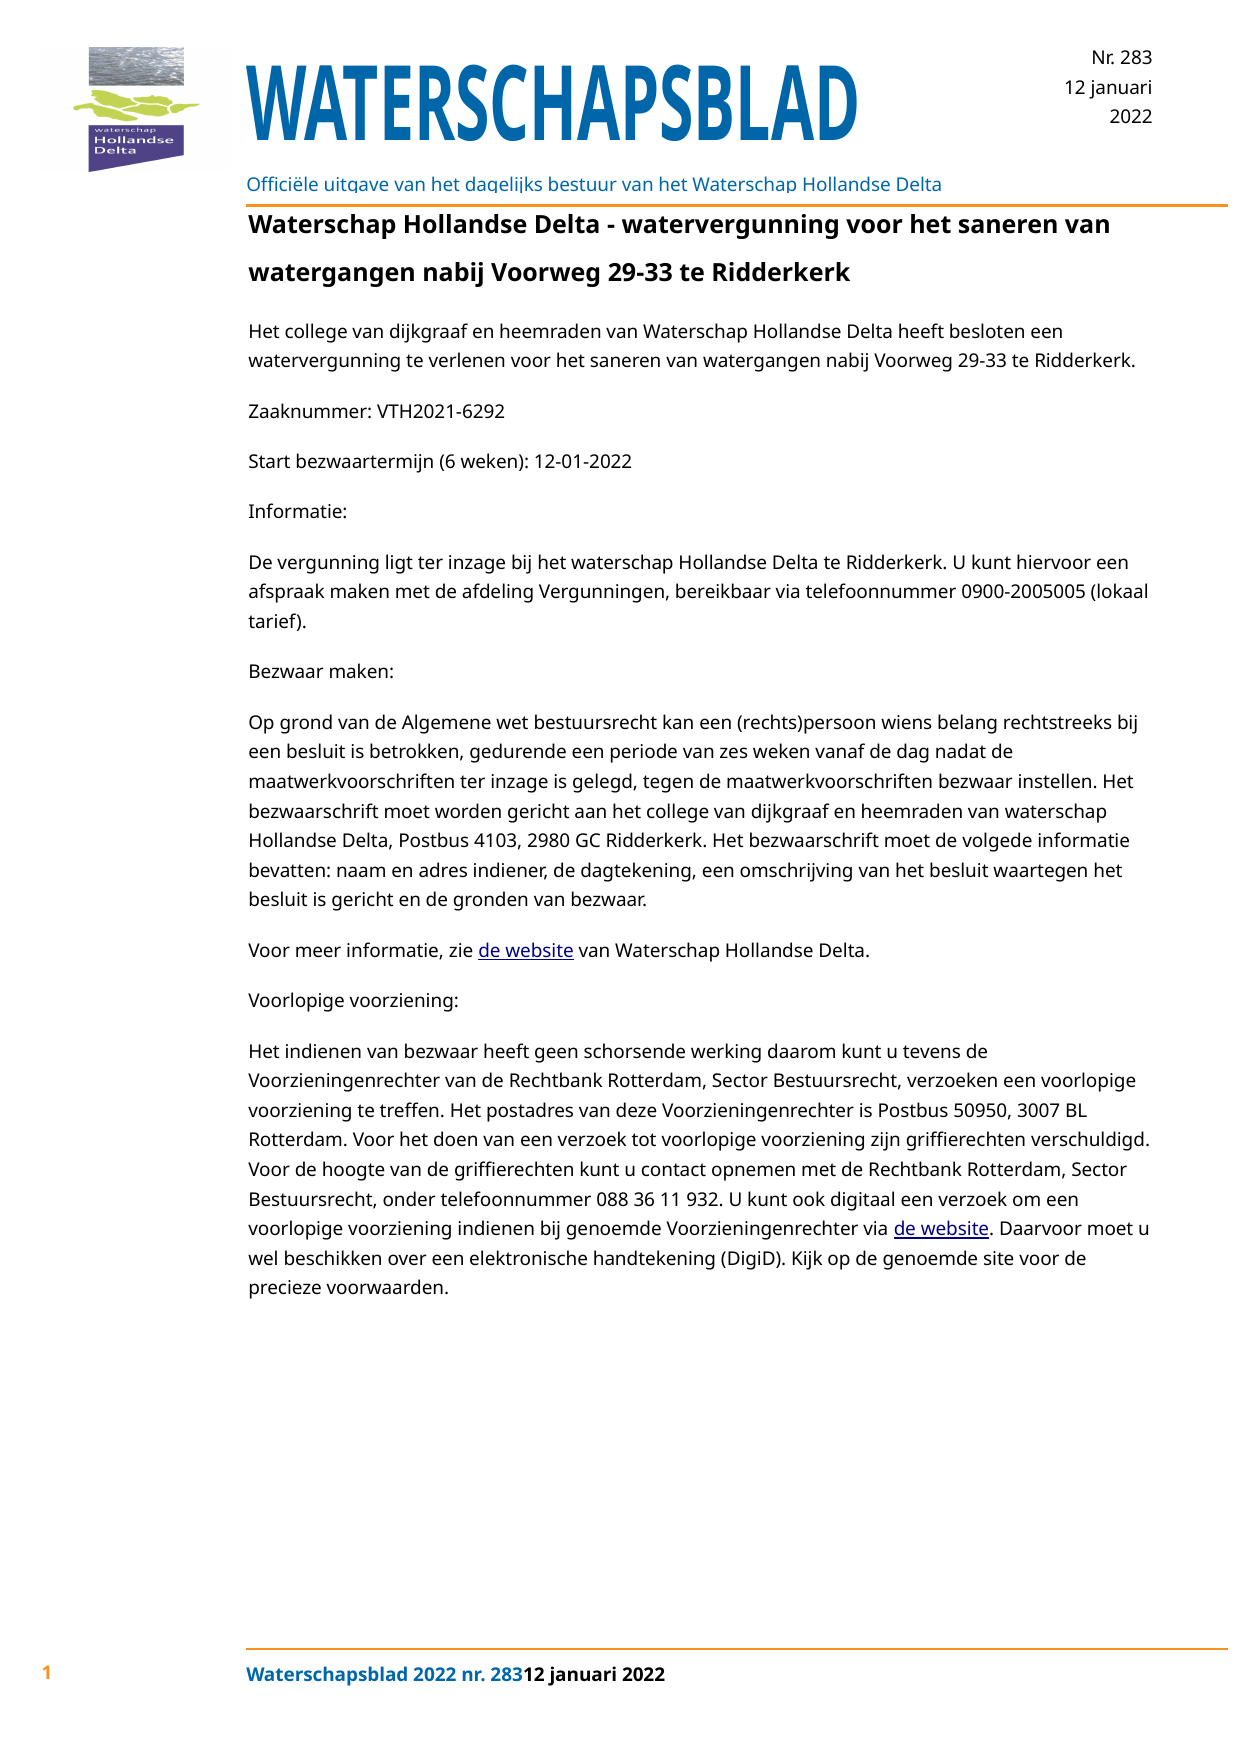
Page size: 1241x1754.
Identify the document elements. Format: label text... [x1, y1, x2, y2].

text Op grond van de Algemene wet bestuursrecht kan een (rechts)persoon wiens belang rechtstreeks bij een besluit is betrokken, gedurende een periode van zes weken vanaf de dag nadat de maatwerkvoorschriften ter inzage is gelegd, tegen de maatwerkvoorschriften bezwaar instellen. Het bezwaarschrift moet worden gericht aan het college van dijkgraaf en heemraden van waterschap Hollandse Delta, Postbus 4103, 2980 GC Ridderkerk. Het bezwaarschrift moet de volgede informatie bevatten: naam en adres indiener, de dagtekening, een omschrijving van het besluit waartegen het besluit is gericht en de gronden van bezwaar. [248, 709, 1152, 912]
text Start bezwaartermijn (6 weken): 12-01-2022 [248, 448, 1152, 474]
text Bezwaar maken: [248, 659, 1152, 684]
text De vergunning ligt ter inzage bij het waterschap Hollandse Delta te Ridderkerk. U kunt hiervoor een afspraak maken met de afdeling Vergunningen, bereikbaar via telefoonnummer 0900-2005005 (lokaal tarief). [248, 549, 1152, 634]
text Informatie: [248, 499, 1152, 524]
text Waterschap Hollandse Delta - watervergunning voor het saneren van watergangen nabij Voorweg 29-33 te Ridderkerk [248, 207, 1152, 288]
text Het college van dijkgraaf en heemraden van Waterschap Hollandse Delta heeft besloten een watervergunning te verlenen voor het saneren van watergangen nabij Voorweg 29-33 te Ridderkerk. [248, 318, 1152, 373]
text Voorlopige voorziening: [248, 987, 1152, 1013]
picture [41, 47, 231, 172]
text Het indienen van bezwaar heeft geen schorsende werking daarom kunt u tevens de Voorzieningenrechter van de Rechtbank Rotterdam, Sector Bestuursrecht, verzoeken een voorlopige voorziening te treffen. Het postadres van deze Voorzieningenrechter is Postbus 50950, 3007 BL Rotterdam. Voor het doen van een verzoek tot voorlopige voorziening zijn griffierechten verschuldigd. Voor de hoogte van de griffierechten kunt u contact opnemen met de Rechtbank Rotterdam, Sector Bestuursrecht, onder telefoonnummer 088 36 11 932. U kunt ook digitaal een verzoek om een voorlopige voorziening indienen bij genoemde Voorzieningenrechter via de website. Daarvoor moet u wel beschikken over een elektronische handtekening (DigiD). Kijk op de genoemde site voor de precieze voorwaarden. [248, 1038, 1152, 1300]
text Voor meer informatie, zie de website van Waterschap Hollandse Delta. [248, 937, 1152, 963]
text Zaaknummer: VTH2021-6292 [248, 398, 1152, 424]
